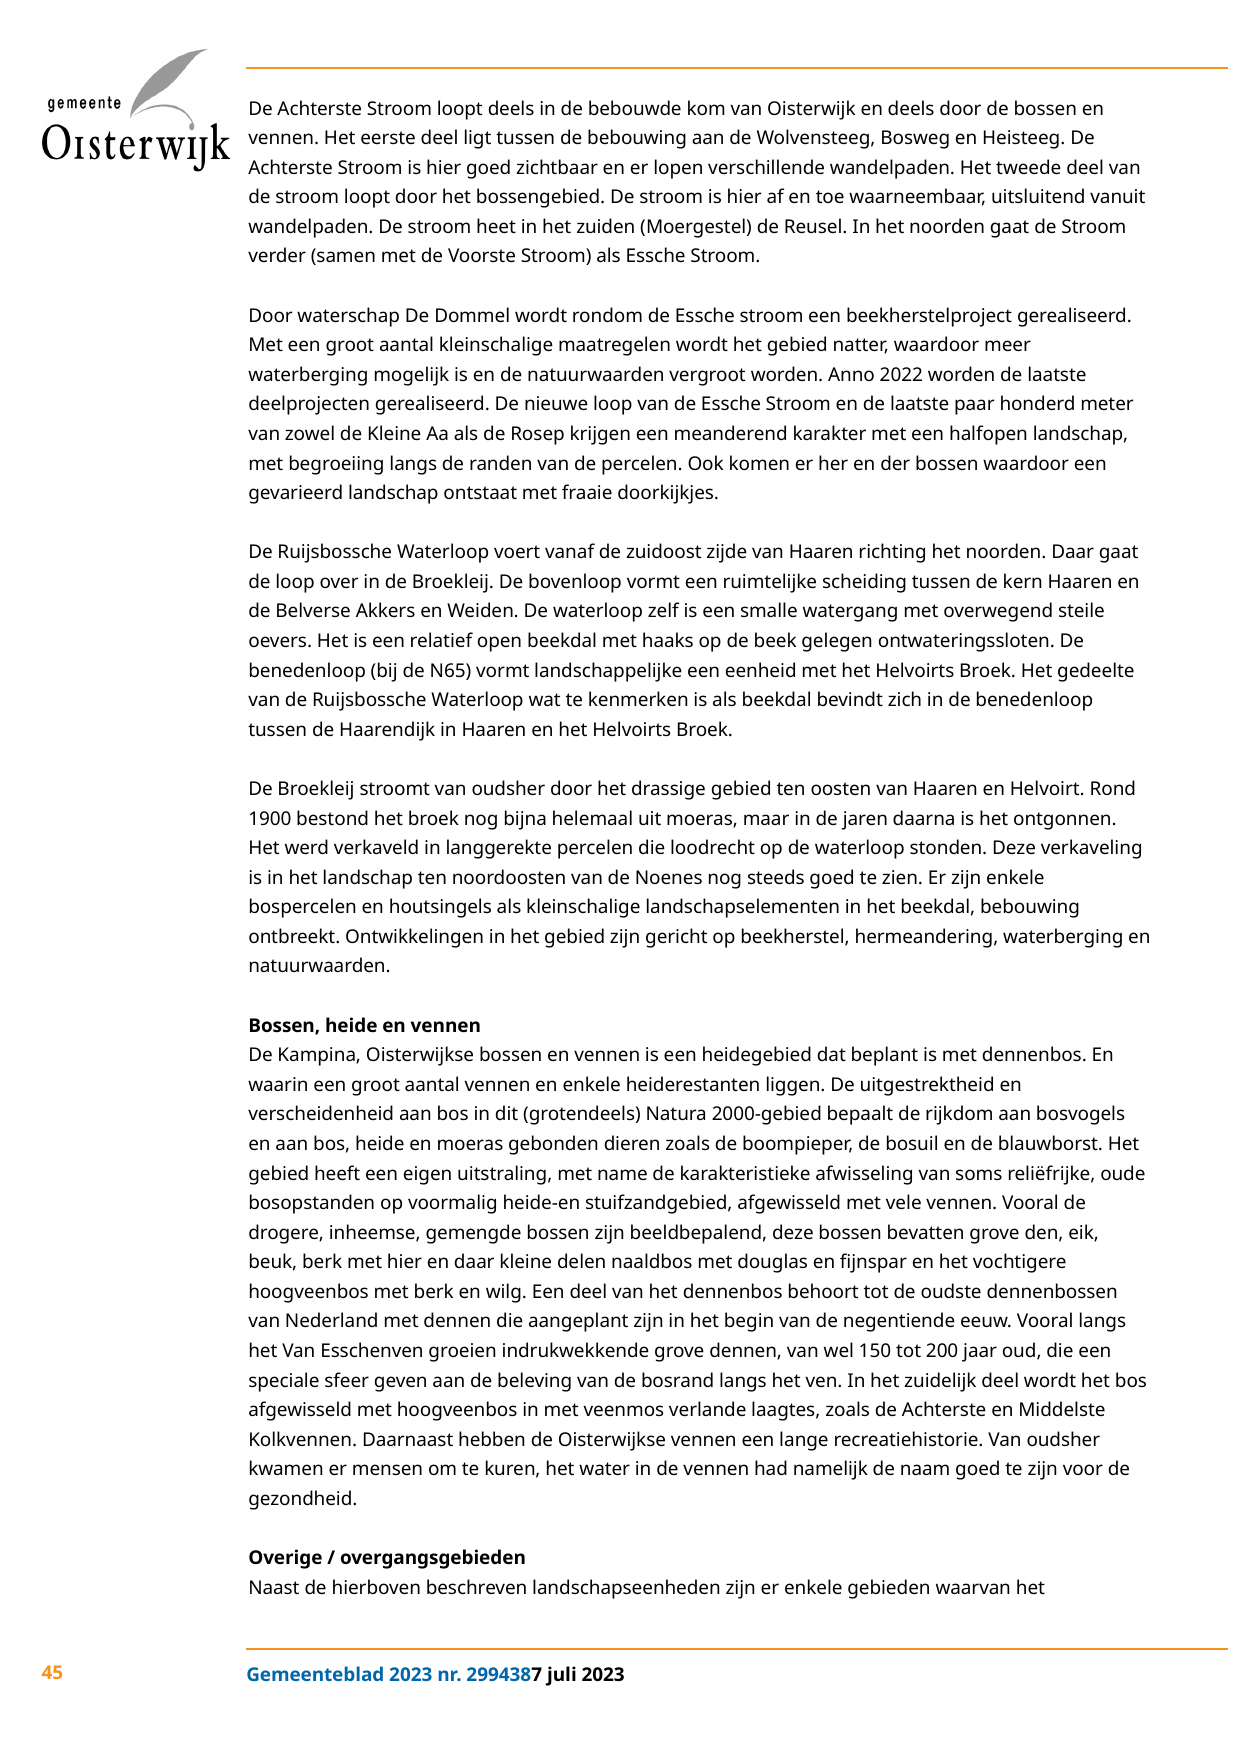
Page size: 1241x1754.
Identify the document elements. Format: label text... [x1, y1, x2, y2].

text Naast de hierboven beschreven landschapseenheden zijn er enkele gebieden waarvan het [248, 1574, 1152, 1600]
text Door waterschap De Dommel wordt rondom de Essche stroom een beekherstelproject gerealiseerd. Met een groot aantal kleinschalige maatregelen wordt het gebied natter, waardoor meer waterberging mogelijk is en de natuurwaarden vergroot worden. Anno 2022 worden de laatste deelprojecten gerealiseerd. De nieuwe loop van de Essche Stroom en de laatste paar honderd meter van zowel de Kleine Aa als de Rosep krijgen een meanderend karakter met een halfopen landschap, met begroeiing langs de randen van de percelen. Ook komen er her en der bossen waardoor een gevarieerd landschap ontstaat met fraaie doorkijkjes. [248, 302, 1152, 505]
text De Broekleij stroomt van oudsher door het drassige gebied ten oosten van Haaren en Helvoirt. Rond 1900 bestond het broek nog bijna helemaal uit moeras, maar in de jaren daarna is het ontgonnen. Het werd verkaveld in langgerekte percelen die loodrecht op de waterloop stonden. Deze verkaveling is in het landschap ten noordoosten van de Noenes nog steeds goed te zien. Er zijn enkele bospercelen en houtsingels als kleinschalige landschapselementen in het beekdal, bebouwing ontbreekt. Ontwikkelingen in het gebied zijn gericht op beekherstel, hermeandering, waterberging en natuurwaarden. [248, 775, 1152, 978]
text De Achterste Stroom loopt deels in de bebouwde kom van Oisterwijk en deels door de bossen en vennen. Het eerste deel ligt tussen de bebouwing aan de Wolvensteeg, Bosweg en Heisteeg. De Achterste Stroom is hier goed zichtbaar en er lopen verschillende wandelpaden. Het tweede deel van de stroom loopt door het bossengebied. De stroom is hier af en toe waarneembaar, uitsluitend vanuit wandelpaden. De stroom heet in het zuiden (Moergestel) de Reusel. In het noorden gaat de Stroom verder (samen met de Voorste Stroom) als Essche Stroom. [248, 95, 1152, 268]
text De Kampina, Oisterwijkse bossen en vennen is een heidegebied dat beplant is met dennenbos. En waarin een groot aantal vennen en enkele heiderestanten liggen. De uitgestrektheid en verscheidenheid aan bos in dit (grotendeels) Natura 2000-gebied bepaalt de rijkdom aan bosvogels en aan bos, heide en moeras gebonden dieren zoals de boompieper, de bosuil en de blauwborst. Het gebied heeft een eigen uitstraling, met name de karakteristieke afwisseling van soms reliëfrijke, oude bosopstanden op voormalig heide-en stuifzandgebied, afgewisseld met vele vennen. Vooral de drogere, inheemse, gemengde bossen zijn beeldbepalend, deze bossen bevatten grove den, eik, beuk, berk met hier en daar kleine delen naaldbos met douglas en fijnspar en het vochtigere hoogveenbos met berk en wilg. Een deel van het dennenbos behoort tot de oudste dennenbossen van Nederland met dennen die aangeplant zijn in het begin van de negentiende eeuw. Vooral langs het Van Esschenven groeien indrukwekkende grove dennen, van wel 150 tot 200 jaar oud, die een speciale sfeer geven aan de beleving van de bosrand langs het ven. In het zuidelijk deel wordt het bos afgewisseld met hoogveenbos in met veenmos verlande laagtes, zoals de Achterste en Middelste Kolkvennen. Daarnaast hebben de Oisterwijkse vennen een lange recreatiehistorie. Van oudsher kwamen er mensen om te kuren, het water in de vennen had namelijk de naam goed te zijn voor de gezondheid. [248, 1041, 1152, 1511]
text De Ruijsbossche Waterloop voert vanaf de zuidoost zijde van Haaren richting het noorden. Daar gaat de loop over in de Broekleij. De bovenloop vormt een ruimtelijke scheiding tussen de kern Haaren en de Belverse Akkers en Weiden. De waterloop zelf is een smalle watergang met overwegend steile oevers. Het is een relatief open beekdal met haaks op de beek gelegen ontwateringssloten. De benedenloop (bij de N65) vormt landschappelijke een eenheid met het Helvoirts Broek. Het gedeelte van de Ruijsbossche Waterloop wat te kenmerken is als beekdal bevindt zich in de benedenloop tussen de Haarendijk in Haaren en het Helvoirts Broek. [248, 538, 1152, 742]
text Overige / overgangsgebieden [248, 1544, 1152, 1570]
picture [41, 47, 231, 172]
text Bossen, heide en vennen [248, 1012, 1152, 1038]
